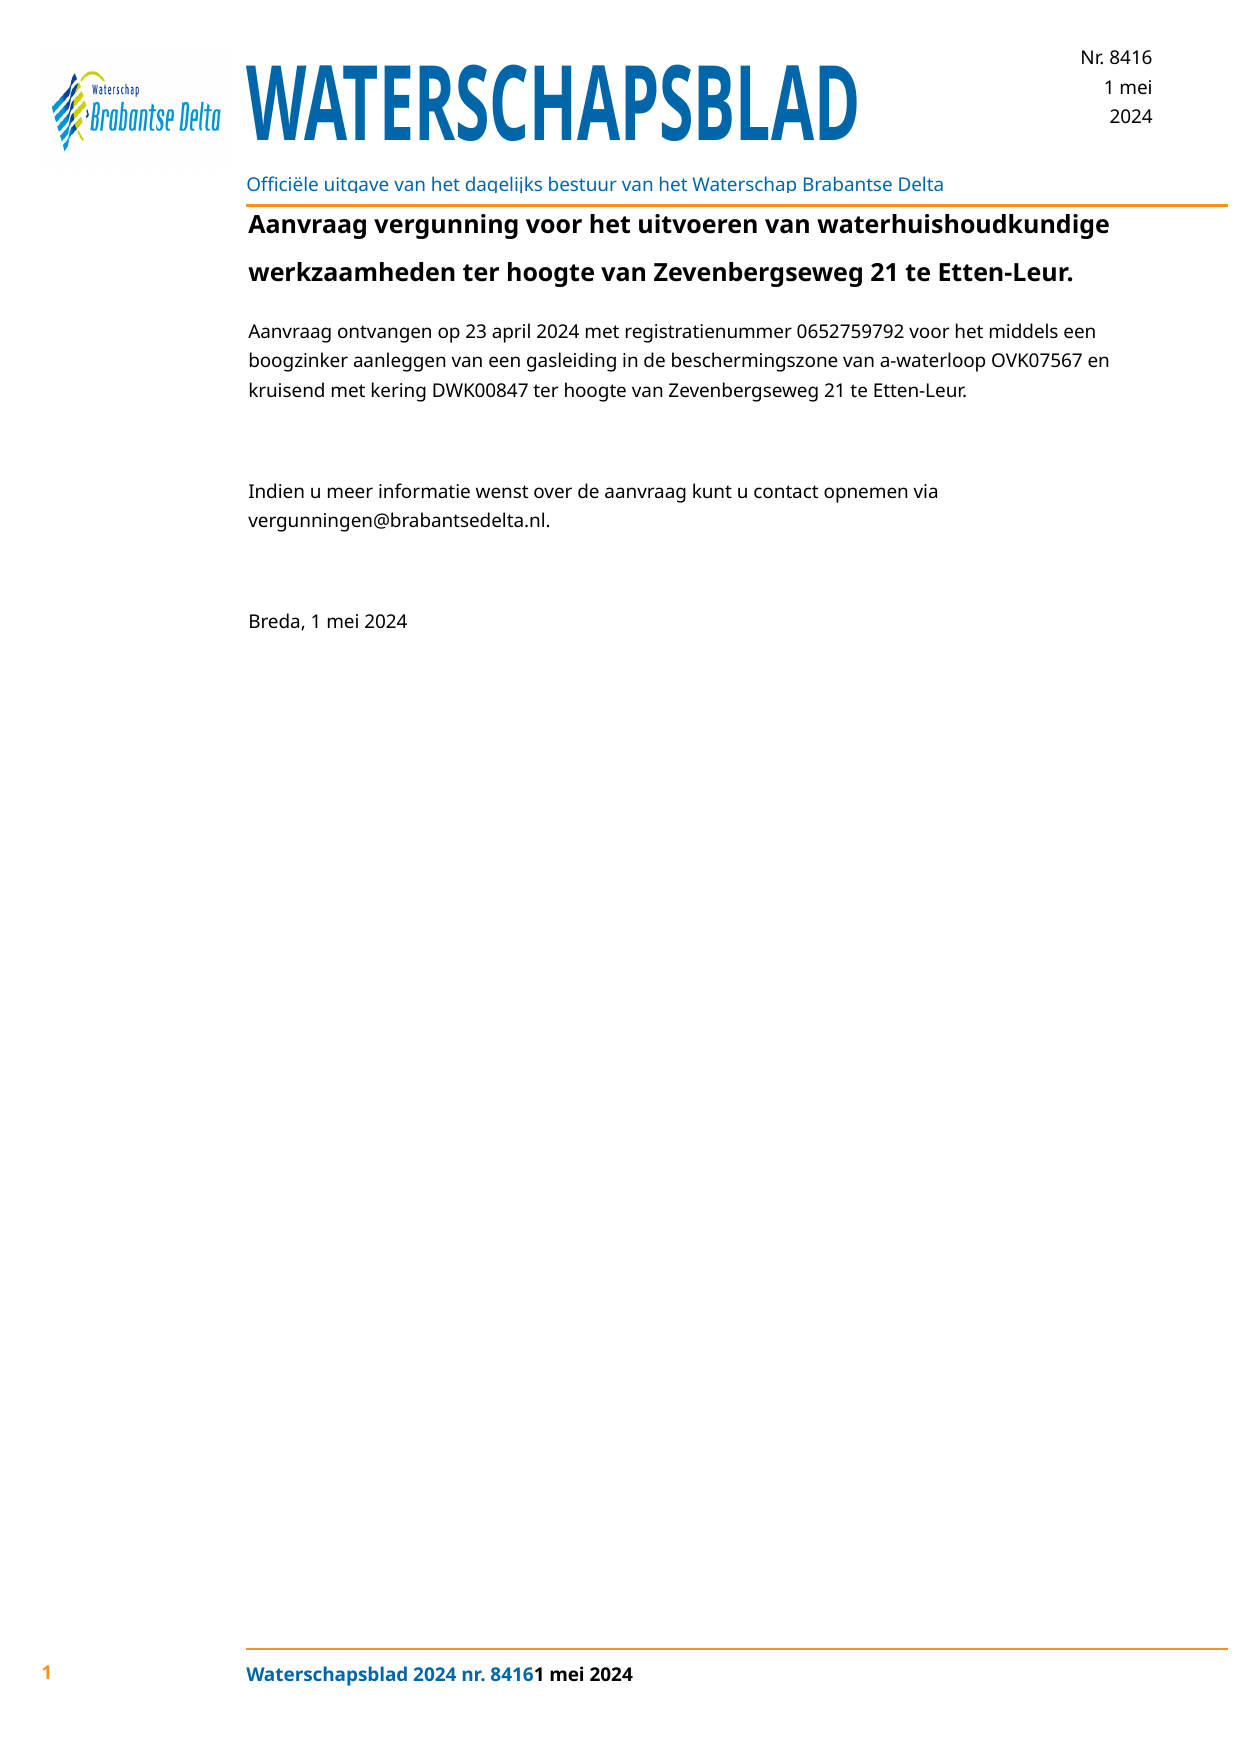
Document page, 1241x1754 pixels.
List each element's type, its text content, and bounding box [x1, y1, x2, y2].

text Indien u meer informatie wenst over de aanvraag kunt u contact opnemen via vergunningen@brabantsedelta.nl. [248, 478, 1152, 533]
picture [41, 47, 231, 172]
text Aanvraag vergunning voor het uitvoeren van waterhuishoudkundige werkzaamheden ter hoogte van Zevenbergseweg 21 te Etten-Leur. [248, 207, 1152, 288]
text Breda, 1 mei 2024 [248, 608, 1152, 634]
text Aanvraag ontvangen op 23 april 2024 met registratienummer 0652759792 voor het middels een boogzinker aanleggen van een gasleiding in de beschermingszone van a-waterloop OVK07567 en kruisend met kering DWK00847 ter hoogte van Zevenbergseweg 21 te Etten-Leur. [248, 318, 1152, 403]
